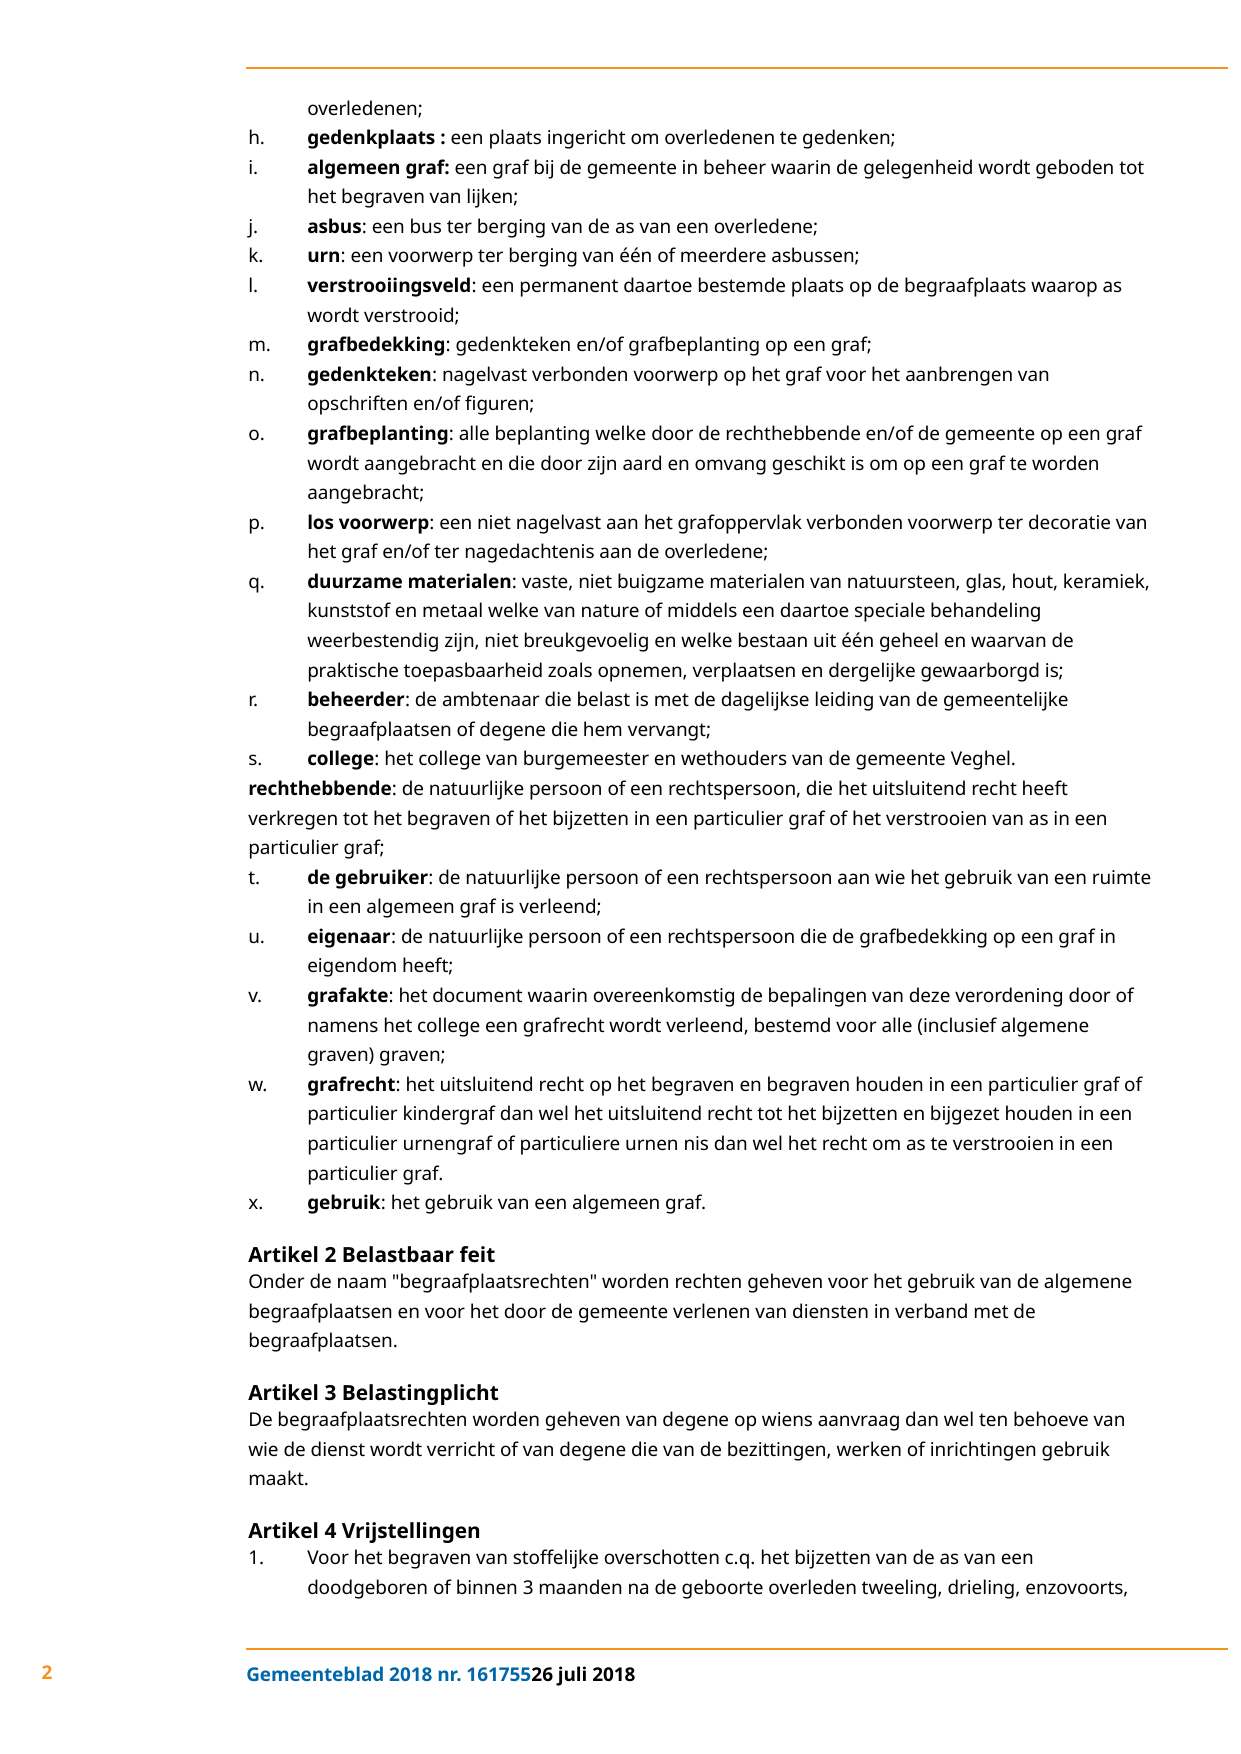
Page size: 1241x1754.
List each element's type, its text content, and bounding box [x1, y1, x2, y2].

list grafakte: het document waarin overeenkomstig de bepalingen van deze verordening door of namens het college een grafrecht wordt verleend, bestemd voor alle (inclusief algemene graven) graven; [248, 982, 1152, 1067]
list eigenaar: de natuurlijke persoon of een rechtspersoon die de grafbedekking op een graf in eigendom heeft; [248, 923, 1152, 978]
list college: het college van burgemeester en wethouders van de gemeente Veghel. [248, 746, 1152, 771]
list Voor het begraven van stoffelijke overschotten c.q. het bijzetten van de as van een doodgeboren of binnen 3 maanden na de geboorte overleden tweeling, drieling, enzovoorts, [248, 1544, 1152, 1599]
list gedenkteken: nagelvast verbonden voorwerp op het graf voor het aanbrengen van opschriften en/of figuren; [248, 361, 1152, 416]
list duurzame materialen: vaste, niet buigzame materialen van natuursteen, glas, hout, keramiek, kunststof en metaal welke van nature of middels een daartoe speciale behandeling weerbestendig zijn, niet breukgevoelig en welke bestaan uit één geheel en waarvan de praktische toepasbaarheid zoals opnemen, verplaatsen en dergelijke gewaarborgd is; [248, 568, 1152, 683]
list overledenen; [248, 95, 1152, 121]
list grafbedekking: gedenkteken en/of grafbeplanting op een graf; [248, 331, 1152, 357]
text Artikel 3 Belastingplicht [248, 1378, 1152, 1406]
list de gebruiker: de natuurlijke persoon of een rechtspersoon aan wie het gebruik van een ruimte in een algemeen graf is verleend; [248, 864, 1152, 919]
text rechthebbende: de natuurlijke persoon of een rechtspersoon, die het uitsluitend recht heeft verkregen tot het begraven of het bijzetten in een particulier graf of het verstrooien van as in een particulier graf; [248, 775, 1152, 860]
list los voorwerp: een niet nagelvast aan het grafoppervlak verbonden voorwerp ter decoratie van het graf en/of ter nagedachtenis aan de overledene; [248, 509, 1152, 564]
list beheerder: de ambtenaar die belast is met de dagelijkse leiding van de gemeentelijke begraafplaatsen of degene die hem vervangt; [248, 686, 1152, 742]
text Artikel 4 Vrijstellingen [248, 1516, 1152, 1544]
list grafrecht: het uitsluitend recht op het begraven en begraven houden in een particulier graf of particulier kindergraf dan wel het uitsluitend recht tot het bijzetten en bijgezet houden in een particulier urnengraf of particuliere urnen nis dan wel het recht om as te verstrooien in een particulier graf. [248, 1071, 1152, 1186]
list algemeen graf: een graf bij de gemeente in beheer waarin de gelegenheid wordt geboden tot het begraven van lijken; [248, 154, 1152, 209]
list gebruik: het gebruik van een algemeen graf. [248, 1189, 1152, 1215]
list urn: een voorwerp ter berging van één of meerdere asbussen; [248, 243, 1152, 268]
list grafbeplanting: alle beplanting welke door de rechthebbende en/of de gemeente op een graf wordt aangebracht en die door zijn aard en omvang geschikt is om op een graf te worden aangebracht; [248, 420, 1152, 505]
picture [41, 47, 231, 172]
text De begraafplaatsrechten worden geheven van degene op wiens aanvraag dan wel ten behoeve van wie de dienst wordt verricht of van degene die van de bezittingen, werken of inrichtingen gebruik maakt. [248, 1406, 1152, 1491]
list gedenkplaats : een plaats ingericht om overledenen te gedenken; [248, 124, 1152, 150]
list verstrooiingsveld: een permanent daartoe bestemde plaats op de begraafplaats waarop as wordt verstrooid; [248, 272, 1152, 328]
text Artikel 2 Belastbaar feit [248, 1240, 1152, 1268]
list asbus: een bus ter berging van de as van een overledene; [248, 213, 1152, 239]
text Onder de naam "begraafplaatsrechten" worden rechten geheven voor het gebruik van de algemene begraafplaatsen en voor het door de gemeente verlenen van diensten in verband met de begraafplaatsen. [248, 1268, 1152, 1353]
